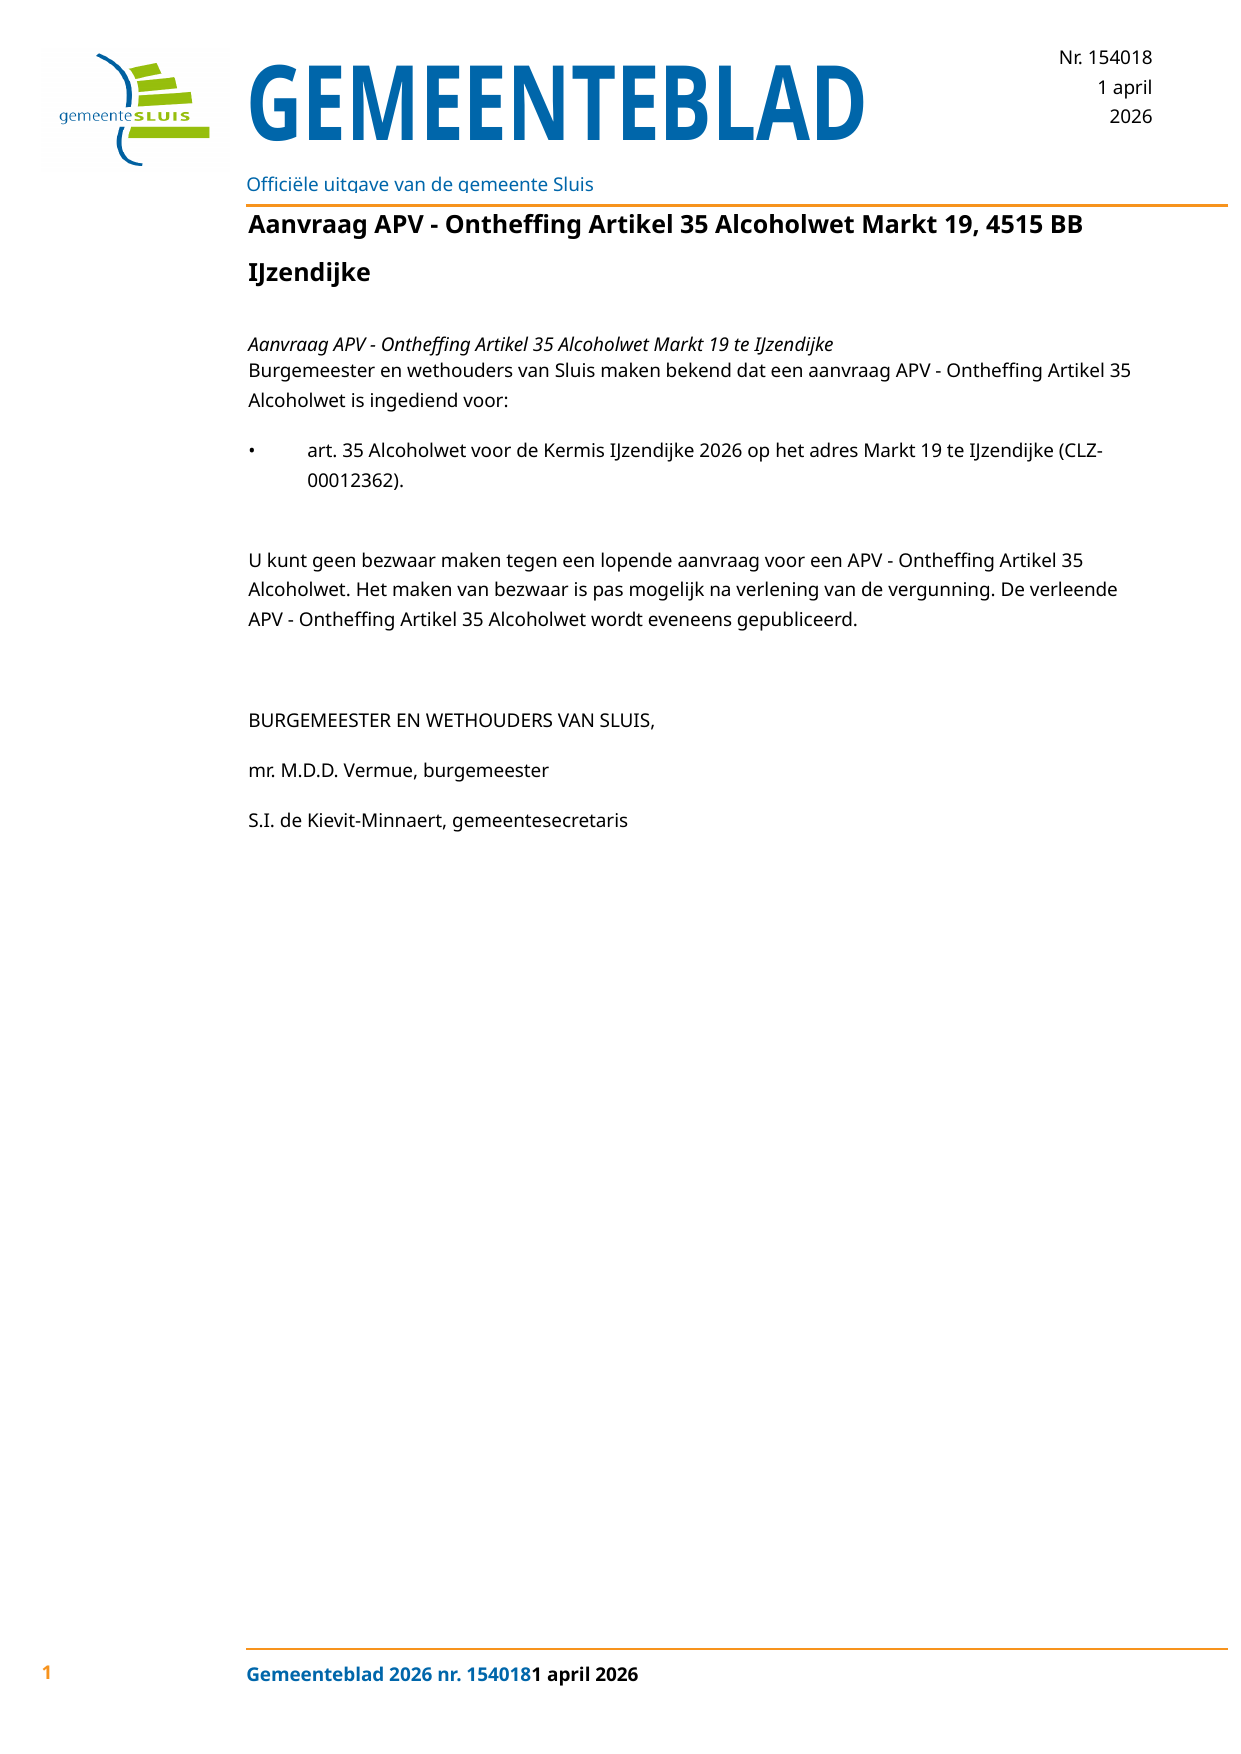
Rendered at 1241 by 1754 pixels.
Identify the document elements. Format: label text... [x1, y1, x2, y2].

text S.I. de Kievit-Minnaert, gemeentesecretaris [248, 808, 1152, 833]
list art. 35 Alcoholwet voor de Kermis IJzendijke 2026 op het adres Markt 19 te IJzendijke (CLZ-00012362). [248, 437, 1152, 492]
text Aanvraag APV - Ontheffing Artikel 35 Alcoholwet Markt 19 te IJzendijke [248, 331, 1152, 357]
text U kunt geen bezwaar maken tegen een lopende aanvraag voor een APV - Ontheffing Artikel 35 Alcoholwet. Het maken van bezwaar is pas mogelijk na verlening van de vergunning. De verleende APV - Ontheffing Artikel 35 Alcoholwet wordt eveneens gepubliceerd. [248, 547, 1152, 632]
picture [41, 47, 231, 172]
text BURGEMEESTER EN WETHOUDERS VAN SLUIS, [248, 707, 1152, 732]
text Aanvraag APV - Ontheffing Artikel 35 Alcoholwet Markt 19, 4515 BB IJzendijke [248, 207, 1152, 288]
text mr. M.D.D. Vermue, burgemeester [248, 757, 1152, 783]
text Burgemeester en wethouders van Sluis maken bekend dat een aanvraag APV - Ontheffing Artikel 35 Alcoholwet is ingediend voor: [248, 357, 1152, 412]
